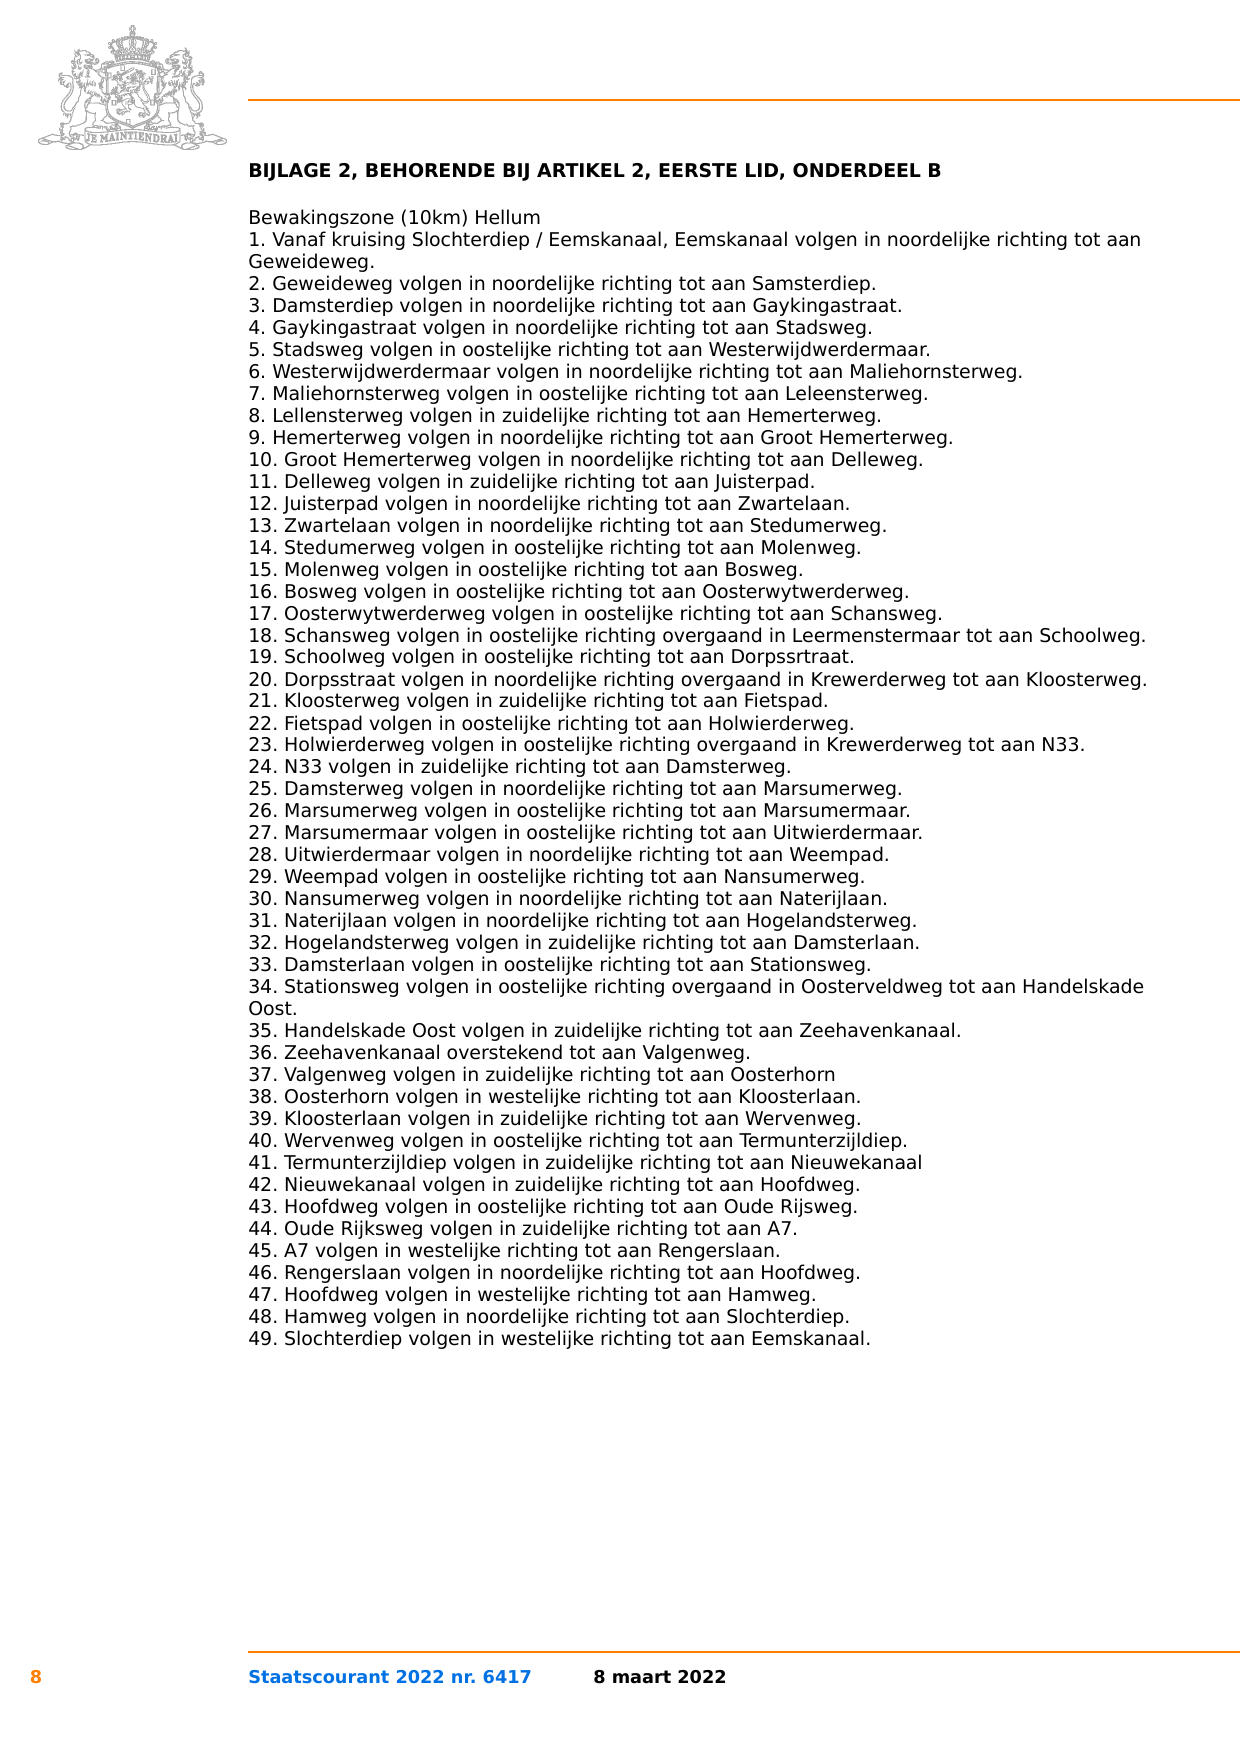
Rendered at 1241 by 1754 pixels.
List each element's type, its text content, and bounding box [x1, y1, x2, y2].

text 43. Hoofdweg volgen in oostelijke richting tot aan Oude Rijsweg. [248, 1196, 1163, 1218]
text 18. Schansweg volgen in oostelijke richting overgaand in Leermenstermaar tot aan Schoolweg. [248, 624, 1163, 646]
text 11. Delleweg volgen in zuidelijke richting tot aan Juisterpad. [248, 471, 1163, 493]
text 35. Handelskade Oost volgen in zuidelijke richting tot aan Zeehavenkanaal. [248, 1020, 1163, 1042]
subtitle BIJLAGE 2, BEHORENDE BIJ ARTIKEL 2, EERSTE LID, ONDERDEEL B [248, 160, 1163, 182]
text 48. Hamweg volgen in noordelijke richting tot aan Slochterdiep. [248, 1306, 1163, 1328]
text 41. Termunterzijldiep volgen in zuidelijke richting tot aan Nieuwekanaal [248, 1152, 1163, 1174]
text 10. Groot Hemerterweg volgen in noordelijke richting tot aan Delleweg. [248, 449, 1163, 471]
picture [38, 25, 227, 150]
text 6. Westerwijdwerdermaar volgen in noordelijke richting tot aan Maliehornsterweg. [248, 361, 1163, 383]
text 3. Damsterdiep volgen in noordelijke richting tot aan Gaykingastraat. [248, 295, 1163, 317]
text 38. Oosterhorn volgen in westelijke richting tot aan Kloosterlaan. [248, 1086, 1163, 1108]
text 14. Stedumerweg volgen in oostelijke richting tot aan Molenweg. [248, 537, 1163, 558]
text 30. Nansumerweg volgen in noordelijke richting tot aan Naterijlaan. [248, 888, 1163, 910]
text 17. Oosterwytwerderweg volgen in oostelijke richting tot aan Schansweg. [248, 602, 1163, 624]
text 31. Naterijlaan volgen in noordelijke richting tot aan Hogelandsterweg. [248, 910, 1163, 932]
text 32. Hogelandsterweg volgen in zuidelijke richting tot aan Damsterlaan. [248, 932, 1163, 954]
text 15. Molenweg volgen in oostelijke richting tot aan Bosweg. [248, 558, 1163, 581]
text 19. Schoolweg volgen in oostelijke richting tot aan Dorpssrtraat. [248, 646, 1163, 668]
text 28. Uitwierdermaar volgen in noordelijke richting tot aan Weempad. [248, 844, 1163, 866]
text 47. Hoofdweg volgen in westelijke richting tot aan Hamweg. [248, 1284, 1163, 1306]
text 25. Damsterweg volgen in noordelijke richting tot aan Marsumerweg. [248, 778, 1163, 800]
text 26. Marsumerweg volgen in oostelijke richting tot aan Marsumermaar. [248, 800, 1163, 822]
text 46. Rengerslaan volgen in noordelijke richting tot aan Hoofdweg. [248, 1262, 1163, 1284]
text 4. Gaykingastraat volgen in noordelijke richting tot aan Stadsweg. [248, 317, 1163, 339]
text 39. Kloosterlaan volgen in zuidelijke richting tot aan Wervenweg. [248, 1108, 1163, 1130]
text 9. Hemerterweg volgen in noordelijke richting tot aan Groot Hemerterweg. [248, 427, 1163, 449]
text 2. Geweideweg volgen in noordelijke richting tot aan Samsterdiep. [248, 273, 1163, 295]
text 21. Kloosterweg volgen in zuidelijke richting tot aan Fietspad. [248, 690, 1163, 712]
text 29. Weempad volgen in oostelijke richting tot aan Nansumerweg. [248, 866, 1163, 888]
text 1. Vanaf kruising Slochterdiep / Eemskanaal, Eemskanaal volgen in noordelijke richting tot aan Geweideweg. [248, 229, 1163, 273]
text 16. Bosweg volgen in oostelijke richting tot aan Oosterwytwerderweg. [248, 581, 1163, 602]
text 33. Damsterlaan volgen in oostelijke richting tot aan Stationsweg. [248, 954, 1163, 976]
text 40. Wervenweg volgen in oostelijke richting tot aan Termunterzijldiep. [248, 1130, 1163, 1152]
text 24. N33 volgen in zuidelijke richting tot aan Damsterweg. [248, 756, 1163, 778]
text 37. Valgenweg volgen in zuidelijke richting tot aan Oosterhorn [248, 1064, 1163, 1086]
text 20. Dorpsstraat volgen in noordelijke richting overgaand in Krewerderweg tot aan Kloosterweg. [248, 668, 1163, 690]
text 49. Slochterdiep volgen in westelijke richting tot aan Eemskanaal. [248, 1328, 1163, 1350]
text 5. Stadsweg volgen in oostelijke richting tot aan Westerwijdwerdermaar. [248, 339, 1163, 361]
text Bewakingszone (10km) Hellum [248, 207, 1163, 229]
text 12. Juisterpad volgen in noordelijke richting tot aan Zwartelaan. [248, 493, 1163, 514]
text 8. Lellensterweg volgen in zuidelijke richting tot aan Hemerterweg. [248, 405, 1163, 427]
text 13. Zwartelaan volgen in noordelijke richting tot aan Stedumerweg. [248, 514, 1163, 537]
text 36. Zeehavenkanaal overstekend tot aan Valgenweg. [248, 1042, 1163, 1064]
text 22. Fietspad volgen in oostelijke richting tot aan Holwierderweg. [248, 712, 1163, 734]
text 42. Nieuwekanaal volgen in zuidelijke richting tot aan Hoofdweg. [248, 1174, 1163, 1196]
text 27. Marsumermaar volgen in oostelijke richting tot aan Uitwierdermaar. [248, 822, 1163, 844]
text 7. Maliehornsterweg volgen in oostelijke richting tot aan Leleensterweg. [248, 383, 1163, 405]
text 23. Holwierderweg volgen in oostelijke richting overgaand in Krewerderweg tot aan N33. [248, 734, 1163, 756]
text 44. Oude Rijksweg volgen in zuidelijke richting tot aan A7. [248, 1218, 1163, 1240]
text 34. Stationsweg volgen in oostelijke richting overgaand in Oosterveldweg tot aan Handelskade Oost. [248, 976, 1163, 1020]
text 45. A7 volgen in westelijke richting tot aan Rengerslaan. [248, 1240, 1163, 1262]
